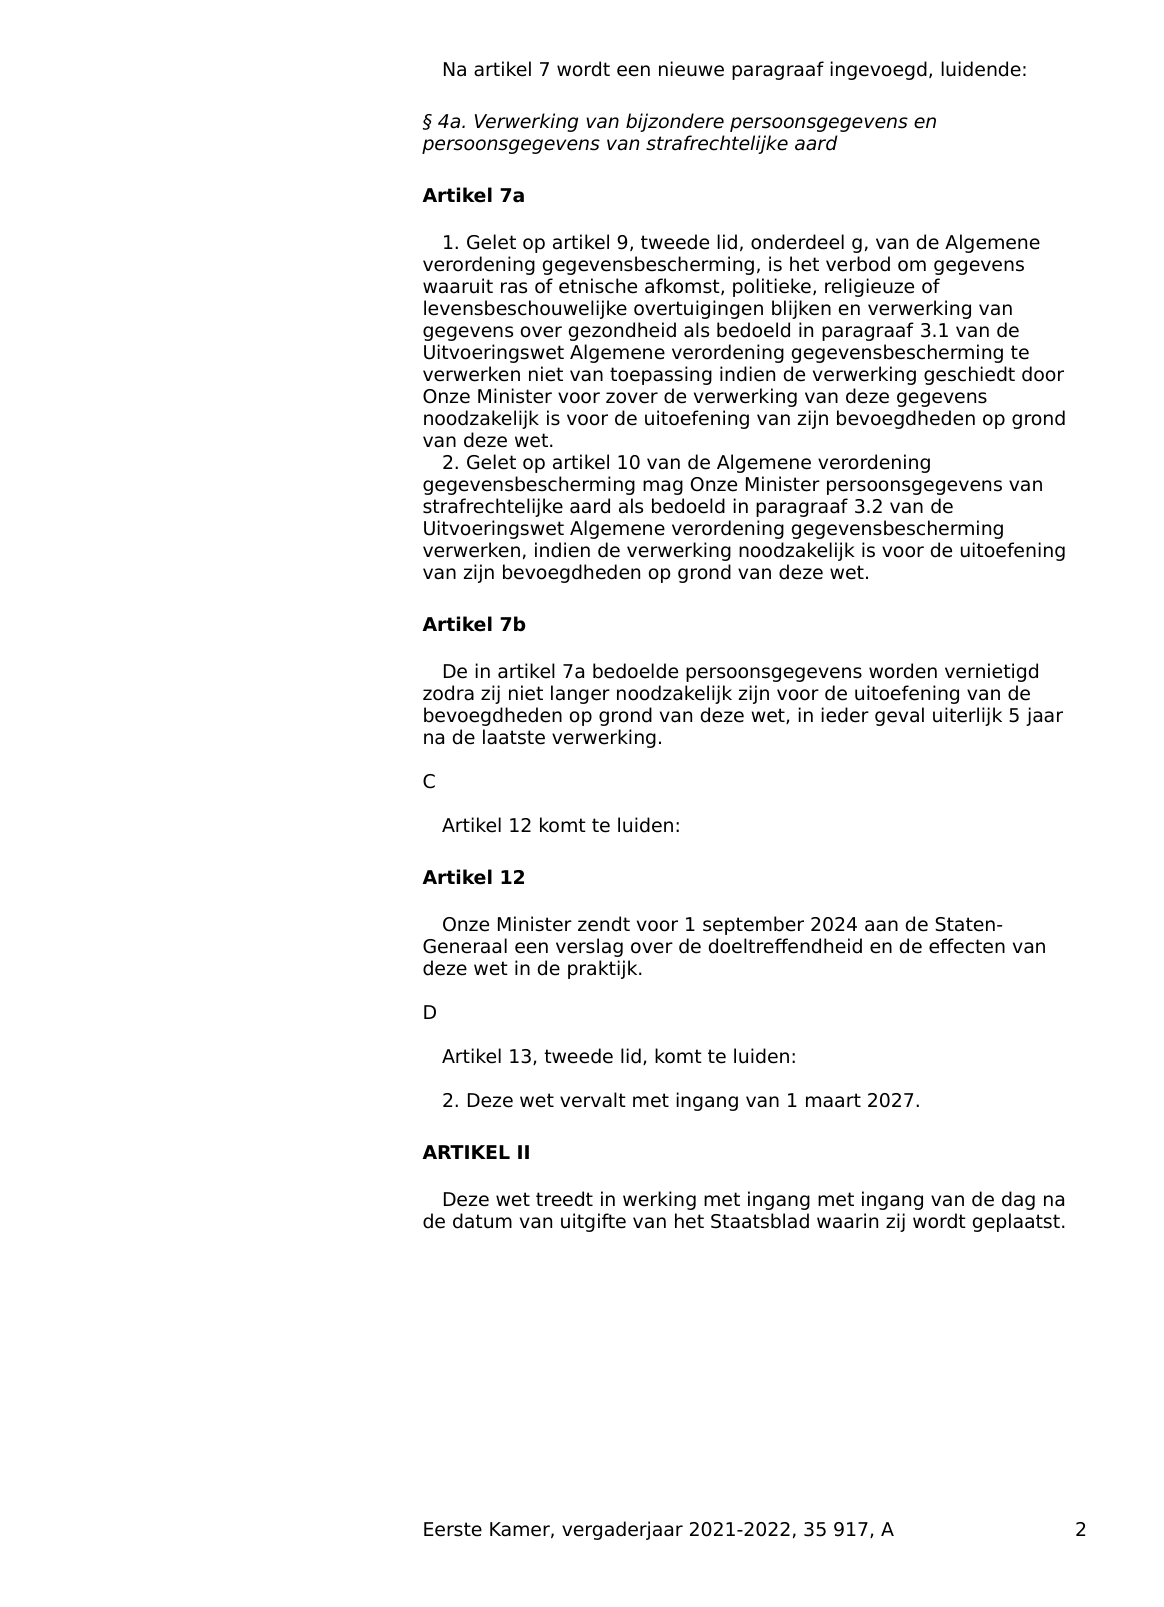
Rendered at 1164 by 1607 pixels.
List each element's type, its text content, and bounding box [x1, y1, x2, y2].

subtitle Artikel 7b [422, 614, 1087, 636]
text Artikel 13, tweede lid, komt te luiden: [422, 1046, 1087, 1068]
text Onze Minister zendt voor 1 september 2024 aan de Staten-Generaal een verslag over de doeltreffendheid en de effecten van deze wet in de praktijk. [422, 914, 1087, 980]
subtitle Artikel 7a [422, 185, 1087, 207]
text De in artikel 7a bedoelde persoonsgegevens worden vernietigd zodra zij niet langer noodzakelijk zijn voor de uitoefening van de bevoegdheden op grond van deze wet, in ieder geval uiterlijk 5 jaar na de laatste verwerking. [422, 661, 1087, 748]
text Artikel 12 komt te luiden: [422, 815, 1087, 837]
text C [422, 771, 1087, 793]
subtitle ARTIKEL II [422, 1142, 1087, 1164]
subtitle § 4a. Verwerking van bijzondere persoonsgegevens en persoonsgegevens van strafrechtelijke aard [422, 111, 1087, 155]
text 1. Gelet op artikel 9, tweede lid, onderdeel g, van de Algemene verordening gegevensbescherming, is het verbod om gegevens waaruit ras of etnische afkomst, politieke, religieuze of levensbeschouwelijke overtuigingen blijken en verwerking van gegevens over gezondheid als bedoeld in paragraaf 3.1 van de Uitvoeringswet Algemene verordening gegevensbescherming te verwerken niet van toepassing indien de verwerking geschiedt door Onze Minister voor zover de verwerking van deze gegevens noodzakelijk is voor de uitoefening van zijn bevoegdheden op grond van deze wet. [422, 232, 1087, 452]
subtitle Artikel 12 [422, 867, 1087, 889]
text D [422, 1002, 1087, 1024]
text 2. Gelet op artikel 10 van de Algemene verordening gegevensbescherming mag Onze Minister persoonsgegevens van strafrechtelijke aard als bedoeld in paragraaf 3.2 van de Uitvoeringswet Algemene verordening gegevensbescherming verwerken, indien de verwerking noodzakelijk is voor de uitoefening van zijn bevoegdheden op grond van deze wet. [422, 452, 1087, 584]
text Na artikel 7 wordt een nieuwe paragraaf ingevoegd, luidende: [422, 59, 1087, 81]
text 2. Deze wet vervalt met ingang van 1 maart 2027. [422, 1090, 1087, 1112]
text Deze wet treedt in werking met ingang met ingang van de dag na de datum van uitgifte van het Staatsblad waarin zij wordt geplaatst. [422, 1189, 1087, 1233]
